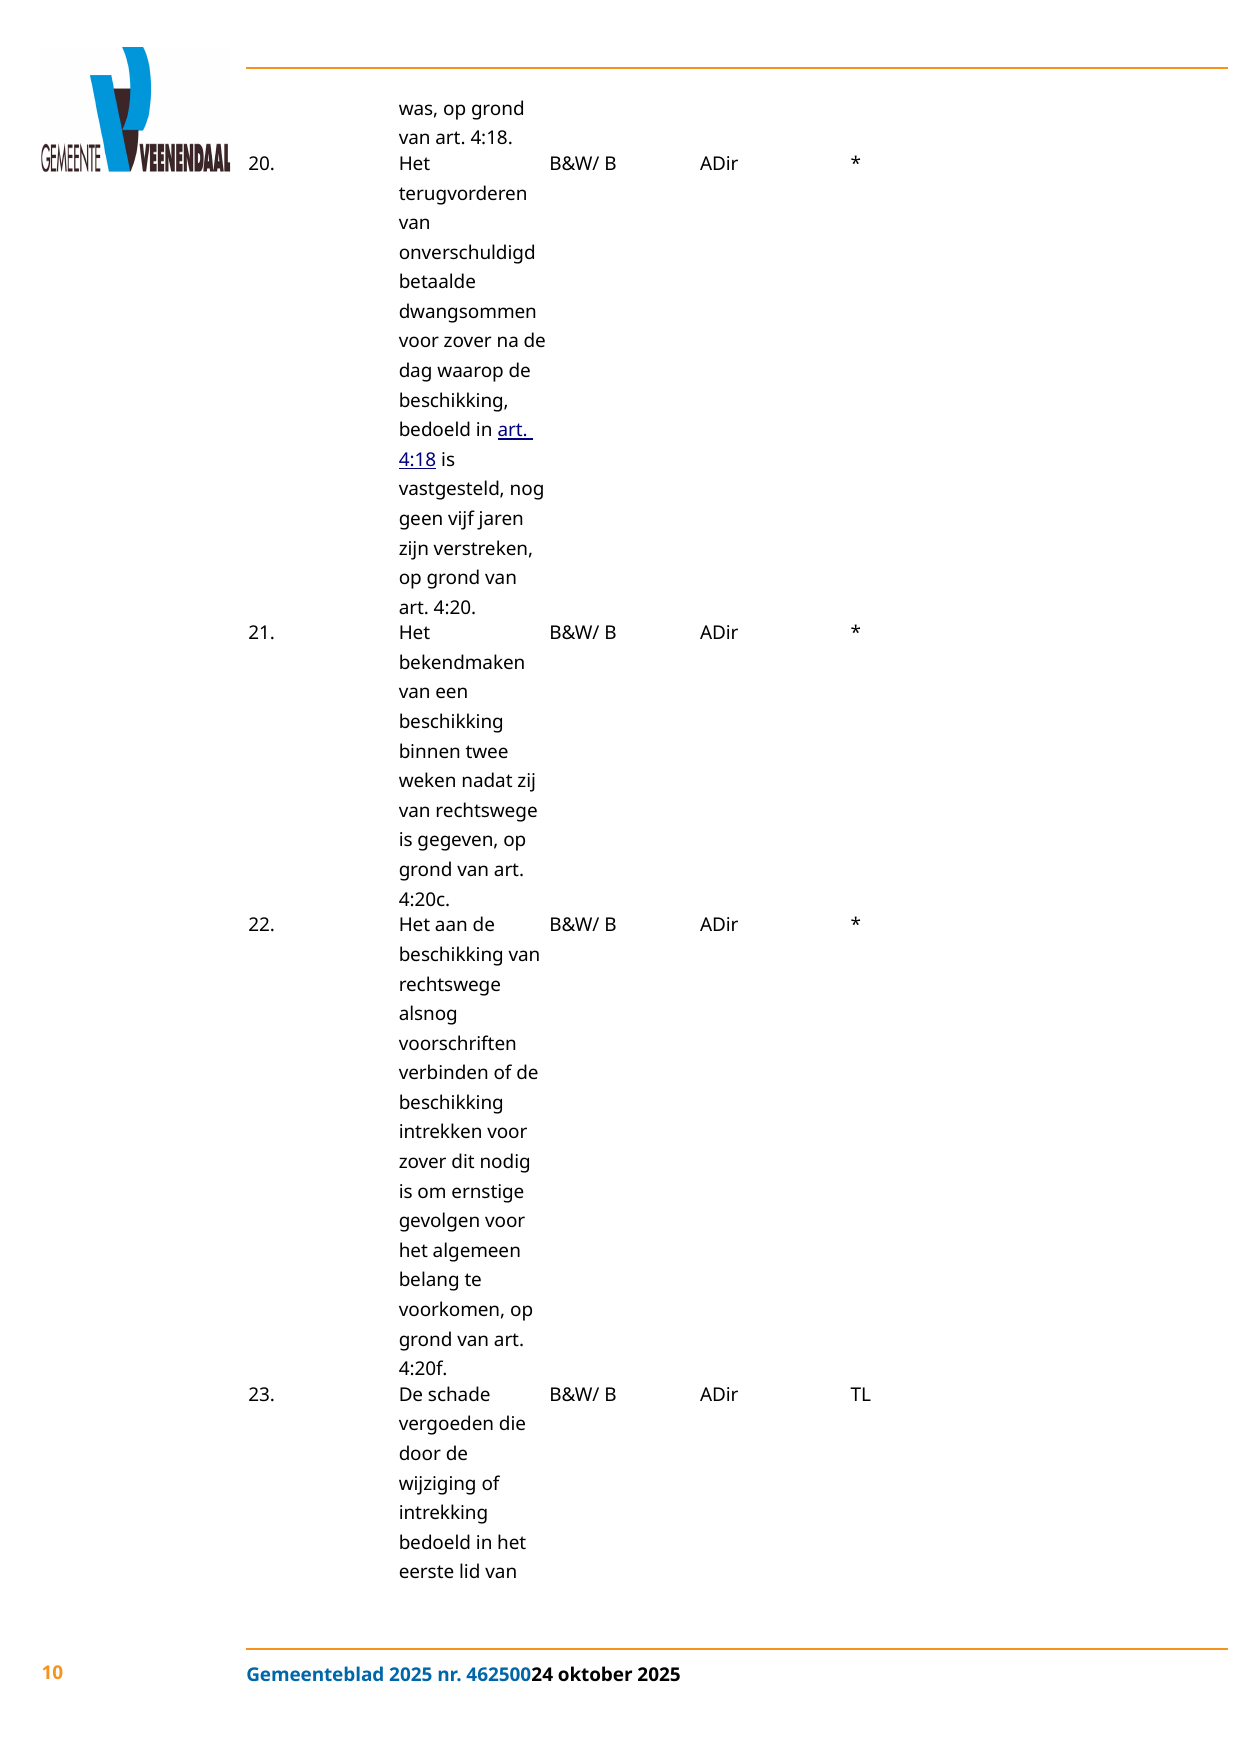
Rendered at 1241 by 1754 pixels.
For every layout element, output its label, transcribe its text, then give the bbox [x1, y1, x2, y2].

table_cell B&W/ B [549, 150, 700, 619]
table_cell * [850, 620, 1001, 912]
table_cell ADir [700, 150, 850, 619]
table_cell [248, 95, 398, 150]
table_cell ADir [700, 620, 850, 912]
table_cell [700, 95, 850, 150]
table_cell [1001, 912, 1152, 1381]
table_cell ADir [700, 1381, 850, 1584]
table_cell De schade vergoeden die door de wijziging of intrekking bedoeld in het eerste lid van [399, 1381, 549, 1584]
table_cell [248, 620, 398, 912]
table_cell * [850, 912, 1001, 1381]
table_cell [248, 150, 398, 619]
table_cell [248, 912, 398, 1381]
table_cell [850, 95, 1001, 150]
table_cell Het bekendmaken van een beschikking binnen twee weken nadat zij van rechtswege is gegeven, op grond van art. 4:20c. [399, 620, 549, 912]
table_cell [1001, 95, 1152, 150]
table_cell [549, 95, 700, 150]
table_cell B&W/ B [549, 912, 700, 1381]
table_cell TL [850, 1381, 1001, 1584]
table_cell ADir [700, 912, 850, 1381]
table_cell Het terugvorderen van onverschuldigd betaalde dwangsommen voor zover na de dag waarop de beschikking, bedoeld in art. 4:18 is vastgesteld, nog geen vijf jaren zijn verstreken, op grond van art. 4:20. [399, 150, 549, 619]
table_cell B&W/ B [549, 1381, 700, 1584]
table_cell [1001, 620, 1152, 912]
table_cell Het aan de beschikking van rechtswege alsnog voorschriften verbinden of de beschikking intrekken voor zover dit nodig is om ernstige gevolgen voor het algemeen belang te voorkomen, op grond van art. 4:20f. [399, 912, 549, 1381]
table_cell [1001, 1381, 1152, 1584]
table_cell [1001, 150, 1152, 619]
table_cell was, op grond van art. 4:18. [399, 95, 549, 150]
picture [41, 47, 130, 172]
table_cell B&W/ B [549, 620, 700, 912]
picture [123, 47, 231, 172]
table_cell [248, 1381, 398, 1584]
table_cell * [850, 150, 1001, 619]
